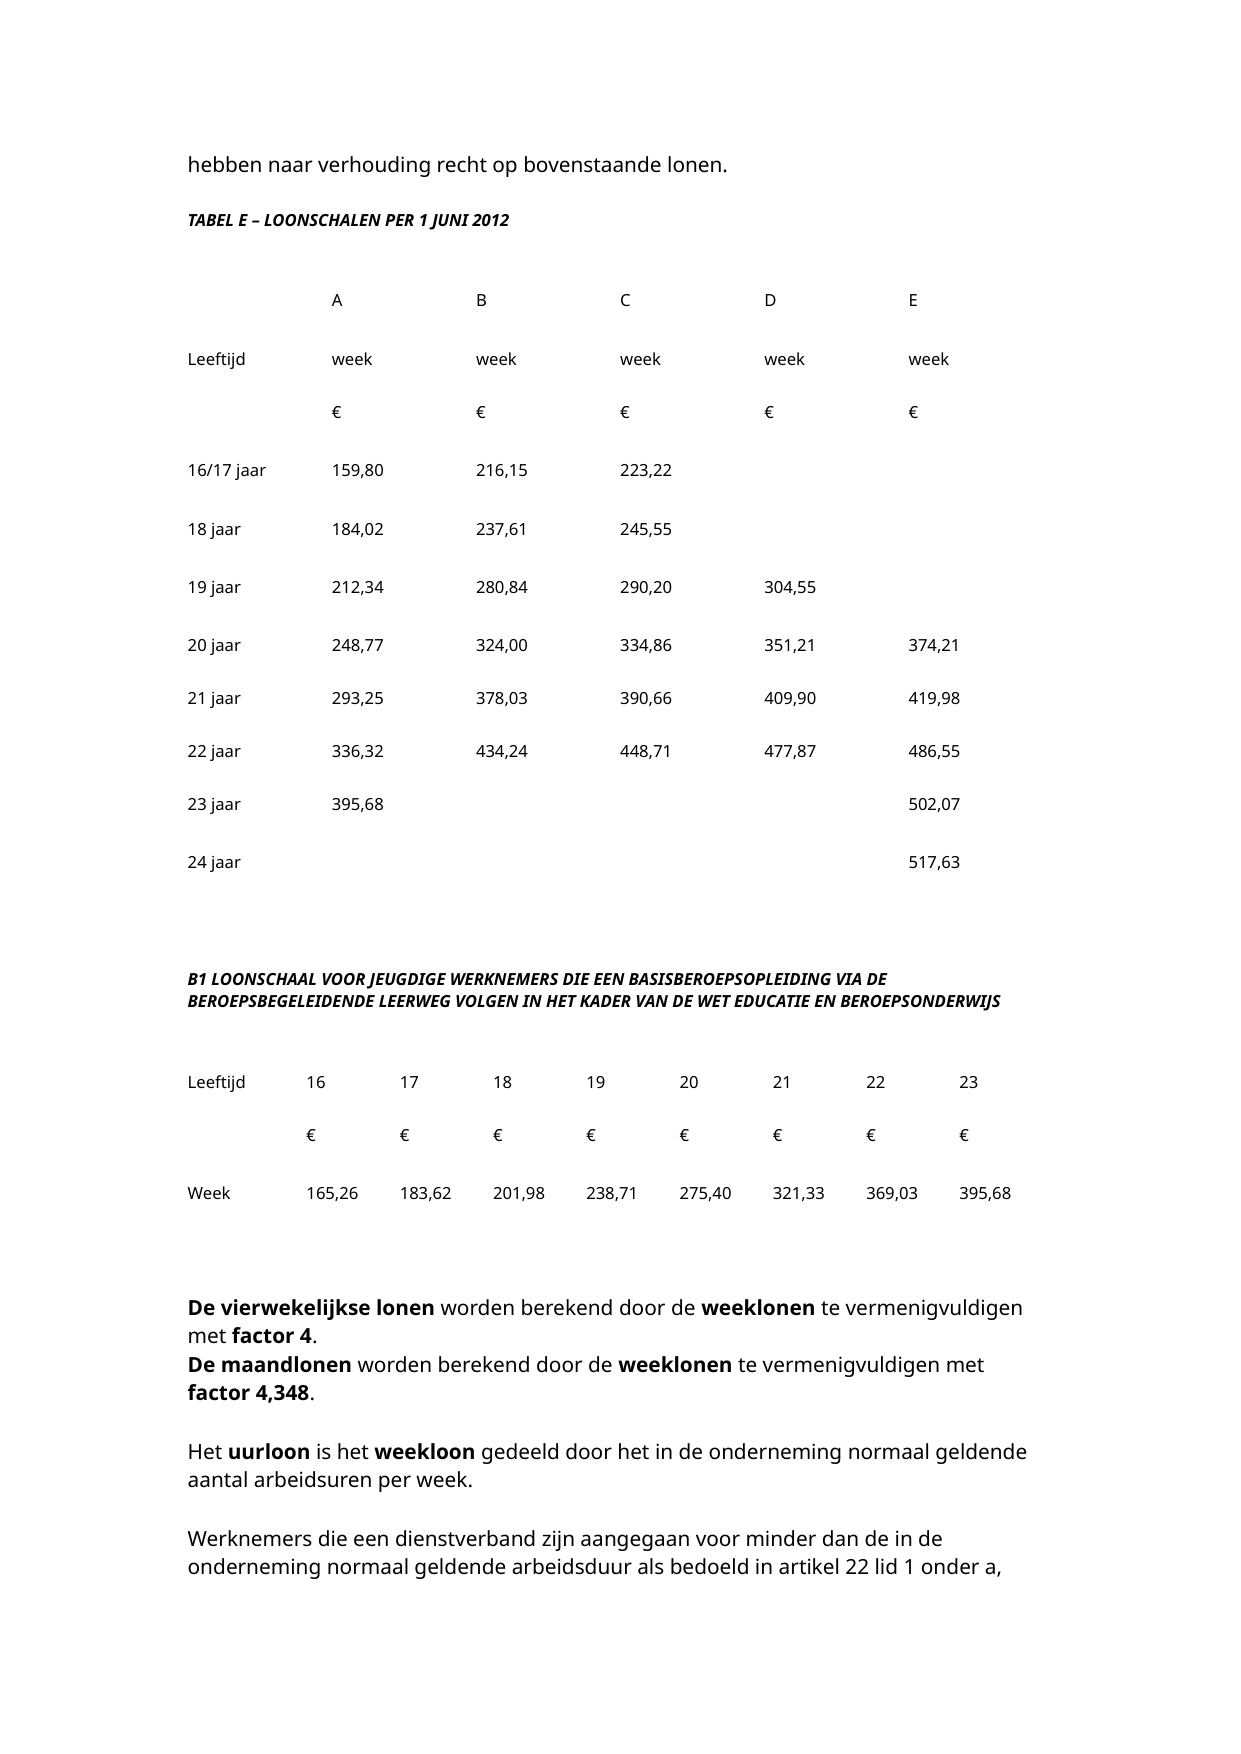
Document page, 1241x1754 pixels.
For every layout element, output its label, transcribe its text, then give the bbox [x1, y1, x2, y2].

table_cell 502,07 [908, 792, 1053, 851]
table_cell 248,77 [332, 634, 476, 687]
table_cell 477,87 [764, 739, 908, 792]
table_cell 395,68 [959, 1182, 1053, 1234]
table_cell 18 jaar [188, 517, 332, 576]
table_cell [764, 851, 908, 909]
table_cell [620, 851, 764, 909]
table_cell 409,90 [764, 687, 908, 739]
text TABEL E – LOONSCHALEN PER 1 JUNI 2012 [187, 208, 1053, 231]
table_cell 19 jaar [188, 576, 332, 634]
table_header C [620, 289, 764, 347]
table_cell 201,98 [493, 1182, 586, 1234]
table_cell 280,84 [476, 576, 620, 634]
table_cell 334,86 [620, 634, 764, 687]
table_cell € [908, 400, 1053, 459]
table_cell € [866, 1124, 959, 1182]
table_cell 183,62 [400, 1182, 493, 1234]
table_cell 486,55 [908, 739, 1053, 792]
table_cell week [332, 348, 476, 400]
text Het uurloon is het weekloon gedeeld door het in de onderneming normaal geldende aantal arbeidsuren per week. [187, 1437, 1053, 1494]
table_cell Week [188, 1182, 306, 1234]
table_cell 20 jaar [188, 634, 332, 687]
text B1 LOONSCHAAL VOOR JEUGDIGE WERKNEMERS DIE EEN BASISBEROEPSOPLEIDING VIA DE BEROEPSBEGELEIDENDE LEERWEG VOLGEN IN HET KADER VAN DE WET EDUCATIE EN BEROEPSONDERWIJS [187, 967, 1053, 1013]
table_cell 351,21 [764, 634, 908, 687]
table_cell week [908, 348, 1053, 400]
table_header E [908, 289, 1053, 347]
table_cell 275,40 [679, 1182, 773, 1234]
table_cell 216,15 [476, 459, 620, 517]
table_cell 22 jaar [188, 739, 332, 792]
table_cell 24 jaar [188, 851, 332, 909]
table_cell [908, 517, 1053, 576]
table_cell € [493, 1124, 586, 1182]
text Werknemers die een dienstverband zijn aangegaan voor minder dan de in de onderneming normaal geldende arbeidsduur als bedoeld in artikel 22 lid 1 onder a, [187, 1524, 1053, 1581]
table_cell 304,55 [764, 576, 908, 634]
table_header 19 [586, 1071, 679, 1123]
table_cell € [620, 400, 764, 459]
table_cell 165,26 [306, 1182, 399, 1234]
table_cell 245,55 [620, 517, 764, 576]
table_cell 517,63 [908, 851, 1053, 909]
table_cell Leeftijd [188, 348, 332, 400]
table_cell 374,21 [908, 634, 1053, 687]
text De vierwekelijkse lonen worden berekend door de weeklonen te vermenigvuldigen met factor 4. [187, 1293, 1053, 1350]
table_cell 378,03 [476, 687, 620, 739]
table_header 16 [306, 1071, 399, 1123]
table_cell 238,71 [586, 1182, 679, 1234]
table_header 17 [400, 1071, 493, 1123]
table_cell [908, 576, 1053, 634]
table_cell [476, 792, 620, 851]
table_cell 390,66 [620, 687, 764, 739]
table_cell € [959, 1124, 1053, 1182]
table_cell € [586, 1124, 679, 1182]
table_cell € [400, 1124, 493, 1182]
table_cell 419,98 [908, 687, 1053, 739]
text hebben naar verhouding recht op bovenstaande lonen. [187, 150, 1053, 178]
table_cell week [764, 348, 908, 400]
table_header 23 [959, 1071, 1053, 1123]
table_cell € [679, 1124, 773, 1182]
table_cell [476, 851, 620, 909]
table_header A [332, 289, 476, 347]
table_header B [476, 289, 620, 347]
table_cell 324,00 [476, 634, 620, 687]
table_cell [188, 1124, 306, 1182]
table_header 18 [493, 1071, 586, 1123]
table_cell € [773, 1124, 866, 1182]
table_cell [332, 851, 476, 909]
table_cell 290,20 [620, 576, 764, 634]
table_cell € [332, 400, 476, 459]
table_cell 336,32 [332, 739, 476, 792]
table_cell 434,24 [476, 739, 620, 792]
table_cell week [476, 348, 620, 400]
table_cell 448,71 [620, 739, 764, 792]
text De maandlonen worden berekend door de weeklonen te vermenigvuldigen met factor 4,348. [187, 1350, 1053, 1407]
table_cell € [306, 1124, 399, 1182]
table_cell 223,22 [620, 459, 764, 517]
table_header 20 [679, 1071, 773, 1123]
table_cell 395,68 [332, 792, 476, 851]
table_cell [764, 459, 908, 517]
table_cell € [764, 400, 908, 459]
table_cell [764, 792, 908, 851]
table_header 21 [773, 1071, 866, 1123]
table_cell 237,61 [476, 517, 620, 576]
table_cell € [476, 400, 620, 459]
table_cell [764, 517, 908, 576]
table_header Leeftijd [188, 1071, 306, 1123]
table_cell 293,25 [332, 687, 476, 739]
table_cell [620, 792, 764, 851]
table_cell 212,34 [332, 576, 476, 634]
table_cell 184,02 [332, 517, 476, 576]
table_header D [764, 289, 908, 347]
table_cell 159,80 [332, 459, 476, 517]
table_cell 369,03 [866, 1182, 959, 1234]
table_cell 21 jaar [188, 687, 332, 739]
table_cell week [620, 348, 764, 400]
table_cell 321,33 [773, 1182, 866, 1234]
table_cell [908, 459, 1053, 517]
table_cell 23 jaar [188, 792, 332, 851]
table_header 22 [866, 1071, 959, 1123]
table_header [188, 289, 332, 347]
table_cell [188, 400, 332, 459]
table_cell 16/17 jaar [188, 459, 332, 517]
